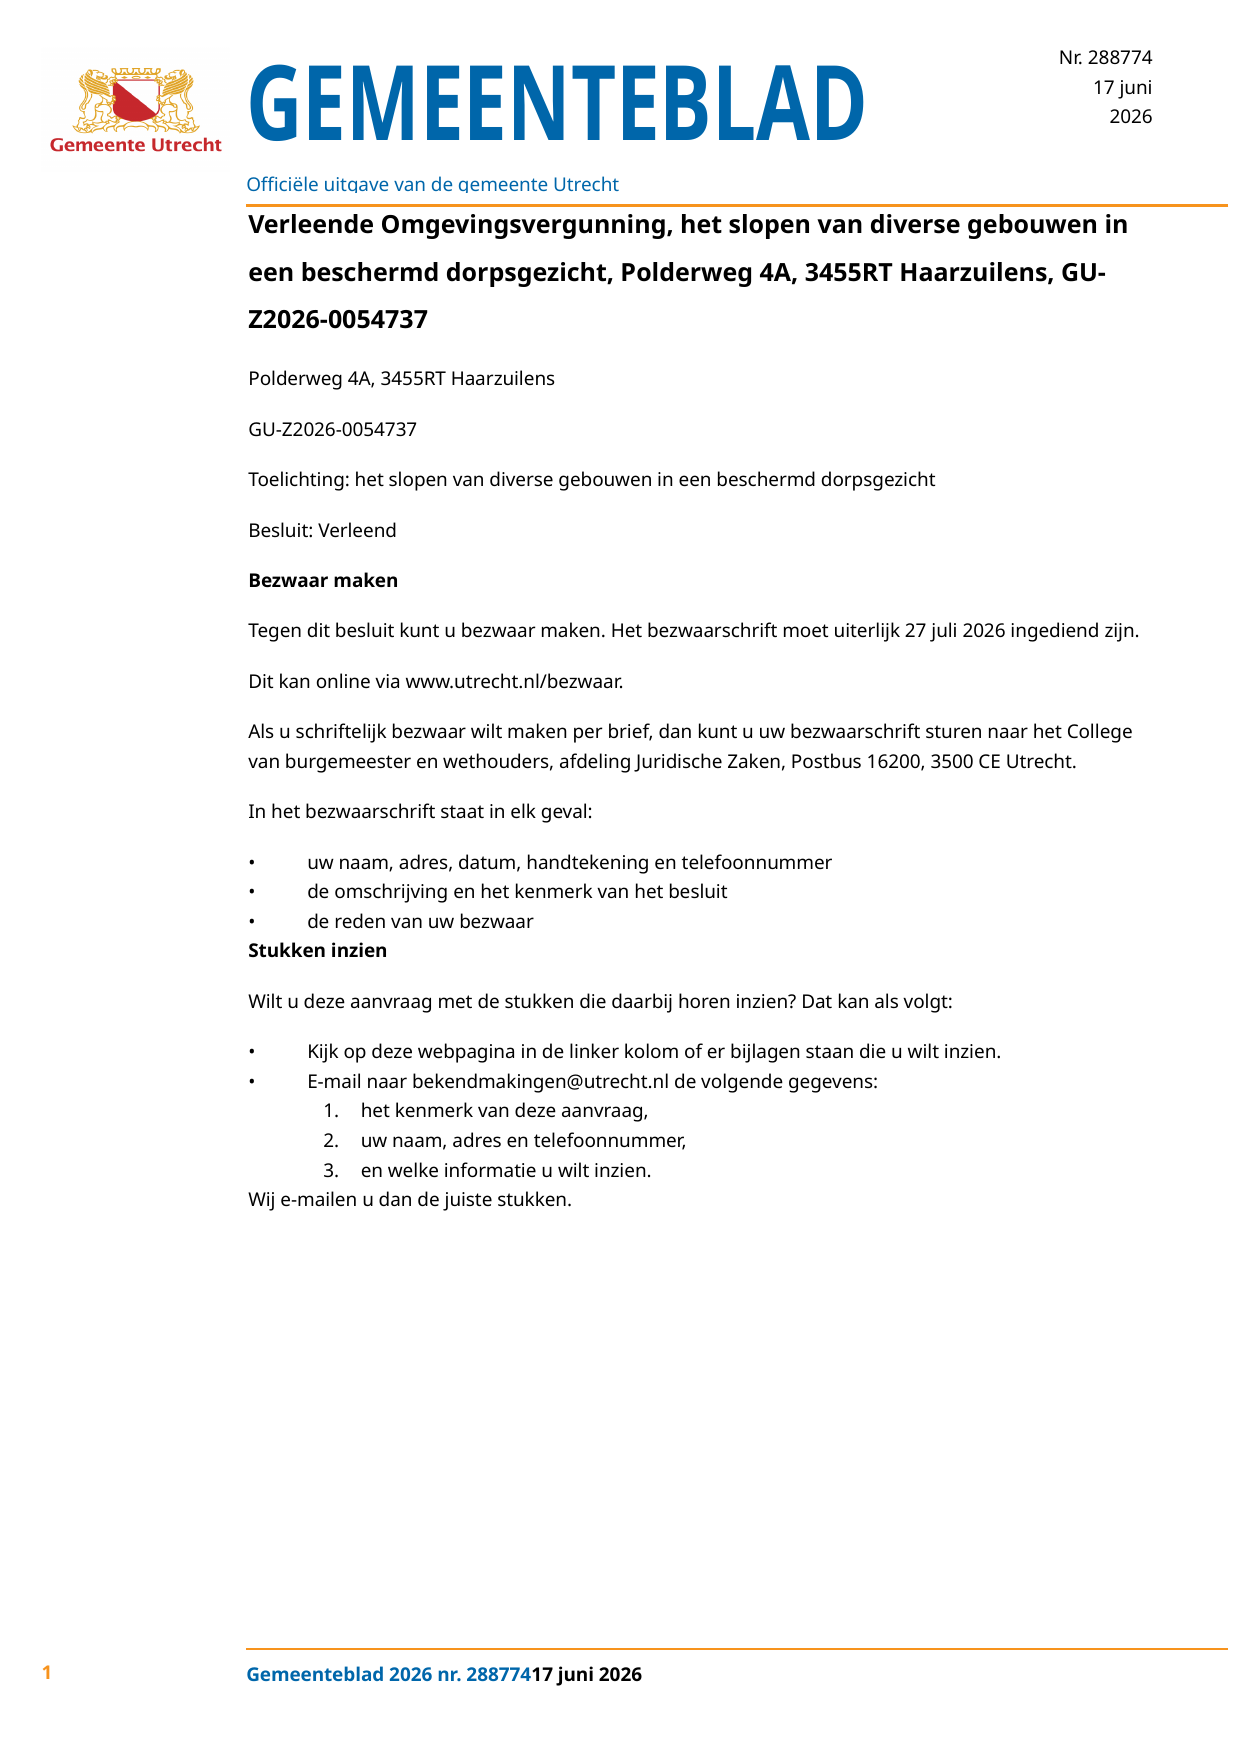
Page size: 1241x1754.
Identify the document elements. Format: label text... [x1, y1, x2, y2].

list Kijk op deze webpagina in de linker kolom of er bijlagen staan die u wilt inzien. [248, 1038, 1152, 1064]
list uw naam, adres en telefoonnummer, [323, 1127, 1152, 1153]
list E-mail naar bekendmakingen@utrecht.nl de volgende gegevens: [248, 1068, 1152, 1094]
text Dit kan online via www.utrecht.nl/bezwaar. [248, 668, 1152, 694]
text Stukken inzien [248, 938, 1152, 963]
text Bezwaar maken [248, 567, 1152, 593]
picture [41, 47, 231, 172]
text In het bezwaarschrift staat in elk geval: [248, 798, 1152, 824]
list het kenmerk van deze aanvraag, [323, 1098, 1152, 1123]
text Polderweg 4A, 3455RT Haarzuilens [248, 366, 1152, 391]
text Verleende Omgevingsvergunning, het slopen van diverse gebouwen in een beschermd dorpsgezicht, Polderweg 4A, 3455RT Haarzuilens, GU-Z2026-0054737 [248, 207, 1152, 336]
text Wij e-mailen u dan de juiste stukken. [248, 1186, 1152, 1212]
text Besluit: Verleend [248, 517, 1152, 542]
list en welke informatie u wilt inzien. [323, 1157, 1152, 1182]
text Toelichting: het slopen van diverse gebouwen in een beschermd dorpsgezicht [248, 466, 1152, 492]
text GU-Z2026-0054737 [248, 416, 1152, 442]
list de omschrijving en het kenmerk van het besluit [248, 878, 1152, 904]
list de reden van uw bezwaar [248, 908, 1152, 934]
text Tegen dit besluit kunt u bezwaar maken. Het bezwaarschrift moet uiterlijk 27 juli 2026 ingediend zijn. [248, 618, 1152, 643]
text Als u schriftelijk bezwaar wilt maken per brief, dan kunt u uw bezwaarschrift sturen naar het College van burgemeester en wethouders, afdeling Juridische Zaken, Postbus 16200, 3500 CE Utrecht. [248, 718, 1152, 774]
list uw naam, adres, datum, handtekening en telefoonnummer [248, 849, 1152, 874]
text Wilt u deze aanvraag met de stukken die daarbij horen inzien? Dat kan als volgt: [248, 988, 1152, 1014]
